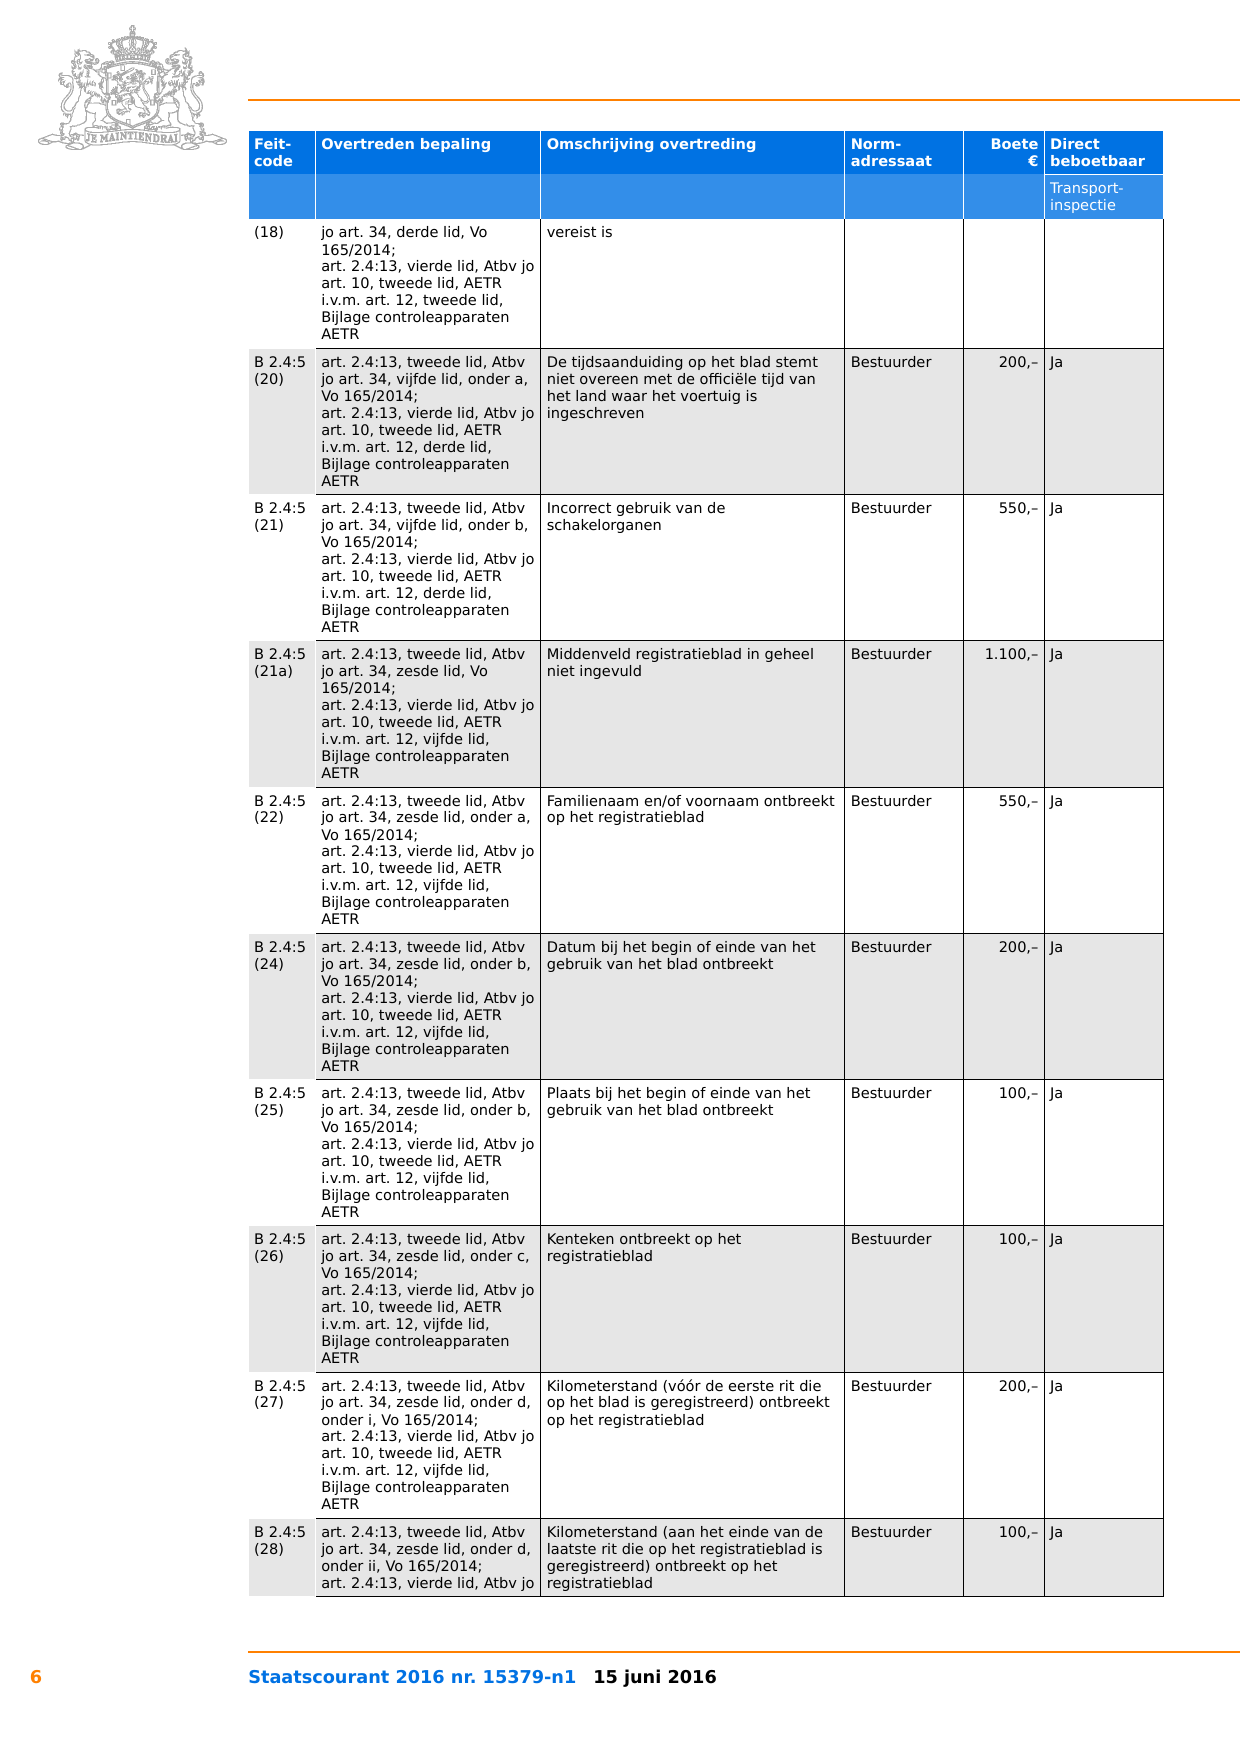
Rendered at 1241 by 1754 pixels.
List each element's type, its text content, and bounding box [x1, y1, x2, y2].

table_cell art. 2.4:13, tweede lid, Atbv jo art. 34, zesde lid, onder d, onder i, Vo 165/2014; art. 2.4:13, vierde lid, Atbv jo art. 10, tweede lid, AETR i.v.m. art. 12, vijfde lid, Bijlage controleapparaten AETR [316, 1373, 540, 1518]
table_cell art. 2.4:13, tweede lid, Atbv jo art. 34, zesde lid, onder c, Vo 165/2014; art. 2.4:13, vierde lid, Atbv jo art. 10, tweede lid, AETR i.v.m. art. 12, vijfde lid, Bijlage controleapparaten AETR [316, 1226, 540, 1372]
table_header Overtreden bepaling [316, 131, 540, 174]
table_cell De tijdsaanduiding op het blad stemt niet overeen met de officiële tijd van het land waar het voertuig is ingeschreven [541, 349, 844, 494]
table_header Norm- adressaat [845, 131, 963, 174]
table_cell 550,– [964, 495, 1044, 640]
table_cell art. 2.4:13, tweede lid, Atbv jo art. 34, zesde lid, onder b, Vo 165/2014; art. 2.4:13, vierde lid, Atbv jo art. 10, tweede lid, AETR i.v.m. art. 12, vijfde lid, Bijlage controleapparaten AETR [316, 934, 540, 1079]
table_cell 100,– [964, 1080, 1044, 1225]
table_cell 200,– [964, 1373, 1044, 1518]
table_header Boete € [964, 131, 1044, 174]
table_cell 100,– [964, 1519, 1044, 1596]
table_cell Bestuurder [845, 1373, 963, 1518]
table_cell 1.100,– [964, 641, 1044, 787]
table_cell Bestuurder [845, 934, 963, 1079]
table_cell B 2.4:5 (21a) [249, 641, 315, 787]
table_cell Incorrect gebruik van de schakelorganen [541, 495, 844, 640]
picture [38, 25, 227, 150]
table_cell Kilometerstand (vóór de eerste rit die op het blad is geregistreerd) ontbreekt op het registratieblad [541, 1373, 844, 1518]
table_cell Ja [1045, 1080, 1163, 1225]
table_cell B 2.4:5 (27) [249, 1373, 315, 1518]
table_cell Bestuurder [845, 1519, 963, 1596]
table_cell 200,– [964, 934, 1044, 1079]
table_cell art. 2.4:13, tweede lid, Atbv jo art. 34, vijfde lid, onder a, Vo 165/2014; art. 2.4:13, vierde lid, Atbv jo art. 10, tweede lid, AETR i.v.m. art. 12, derde lid, Bijlage controleapparaten AETR [316, 349, 540, 494]
table_cell Bestuurder [845, 495, 963, 640]
table_cell Bestuurder [845, 1226, 963, 1372]
table_cell [845, 220, 963, 348]
table_header Direct beboetbaar [1045, 131, 1163, 174]
table_cell B 2.4:5 (21) [249, 495, 315, 640]
table_cell B 2.4:5 (20) [249, 349, 315, 494]
table_cell Datum bij het begin of einde van het gebruik van het blad ontbreekt [541, 934, 844, 1079]
table_cell Bestuurder [845, 788, 963, 933]
table_cell Kilometerstand (aan het einde van de laatste rit die op het registratieblad is geregistreerd) ontbreekt op het registratieblad [541, 1519, 844, 1596]
table_cell Bestuurder [845, 641, 963, 787]
table_cell Ja [1045, 1519, 1163, 1596]
table_cell Ja [1045, 349, 1163, 494]
table_cell vereist is [541, 220, 844, 348]
table_cell art. 2.4:13, tweede lid, Atbv jo art. 34, zesde lid, onder b, Vo 165/2014; art. 2.4:13, vierde lid, Atbv jo art. 10, tweede lid, AETR i.v.m. art. 12, vijfde lid, Bijlage controleapparaten AETR [316, 1080, 540, 1225]
table_cell Ja [1045, 1373, 1163, 1518]
table_cell art. 2.4:13, tweede lid, Atbv jo art. 34, zesde lid, Vo 165/2014; art. 2.4:13, vierde lid, Atbv jo art. 10, tweede lid, AETR i.v.m. art. 12, vijfde lid, Bijlage controleapparaten AETR [316, 641, 540, 787]
table_cell Ja [1045, 934, 1163, 1079]
table_cell B 2.4:5 (25) [249, 1080, 315, 1225]
table_cell Ja [1045, 641, 1163, 787]
table_cell Transport- inspectie [1045, 175, 1163, 219]
table_cell Middenveld registratieblad in geheel niet ingevuld [541, 641, 844, 787]
table_cell 200,– [964, 349, 1044, 494]
table_cell jo art. 34, derde lid, Vo 165/2014; art. 2.4:13, vierde lid, Atbv jo art. 10, tweede lid, AETR i.v.m. art. 12, tweede lid, Bijlage controleapparaten AETR [316, 220, 540, 348]
table_cell B 2.4:5 (24) [249, 934, 315, 1079]
table_cell B 2.4:5 (22) [249, 788, 315, 933]
table_cell art. 2.4:13, tweede lid, Atbv jo art. 34, zesde lid, onder d, onder ii, Vo 165/2014; art. 2.4:13, vierde lid, Atbv jo [316, 1519, 540, 1596]
table_header Omschrijving overtreding [541, 131, 844, 174]
table_cell Bestuurder [845, 1080, 963, 1225]
table_cell Kenteken ontbreekt op het registratieblad [541, 1226, 844, 1372]
table_cell Ja [1045, 495, 1163, 640]
table_cell Familienaam en/of voornaam ontbreekt op het registratieblad [541, 788, 844, 933]
table_cell [964, 220, 1044, 348]
table_cell Ja [1045, 1226, 1163, 1372]
table_cell Plaats bij het begin of einde van het gebruik van het blad ontbreekt [541, 1080, 844, 1225]
table_cell B 2.4:5 (26) [249, 1226, 315, 1372]
table_cell Bestuurder [845, 349, 963, 494]
table_header Feit- code [249, 131, 315, 174]
table_cell 550,– [964, 788, 1044, 933]
table_cell Ja [1045, 788, 1163, 933]
table_cell [1045, 220, 1163, 348]
table_cell (18) [249, 220, 315, 348]
table_cell art. 2.4:13, tweede lid, Atbv jo art. 34, vijfde lid, onder b, Vo 165/2014; art. 2.4:13, vierde lid, Atbv jo art. 10, tweede lid, AETR i.v.m. art. 12, derde lid, Bijlage controleapparaten AETR [316, 495, 540, 640]
table_cell art. 2.4:13, tweede lid, Atbv jo art. 34, zesde lid, onder a, Vo 165/2014; art. 2.4:13, vierde lid, Atbv jo art. 10, tweede lid, AETR i.v.m. art. 12, vijfde lid, Bijlage controleapparaten AETR [316, 788, 540, 933]
table_cell 100,– [964, 1226, 1044, 1372]
table_cell B 2.4:5 (28) [249, 1519, 315, 1596]
